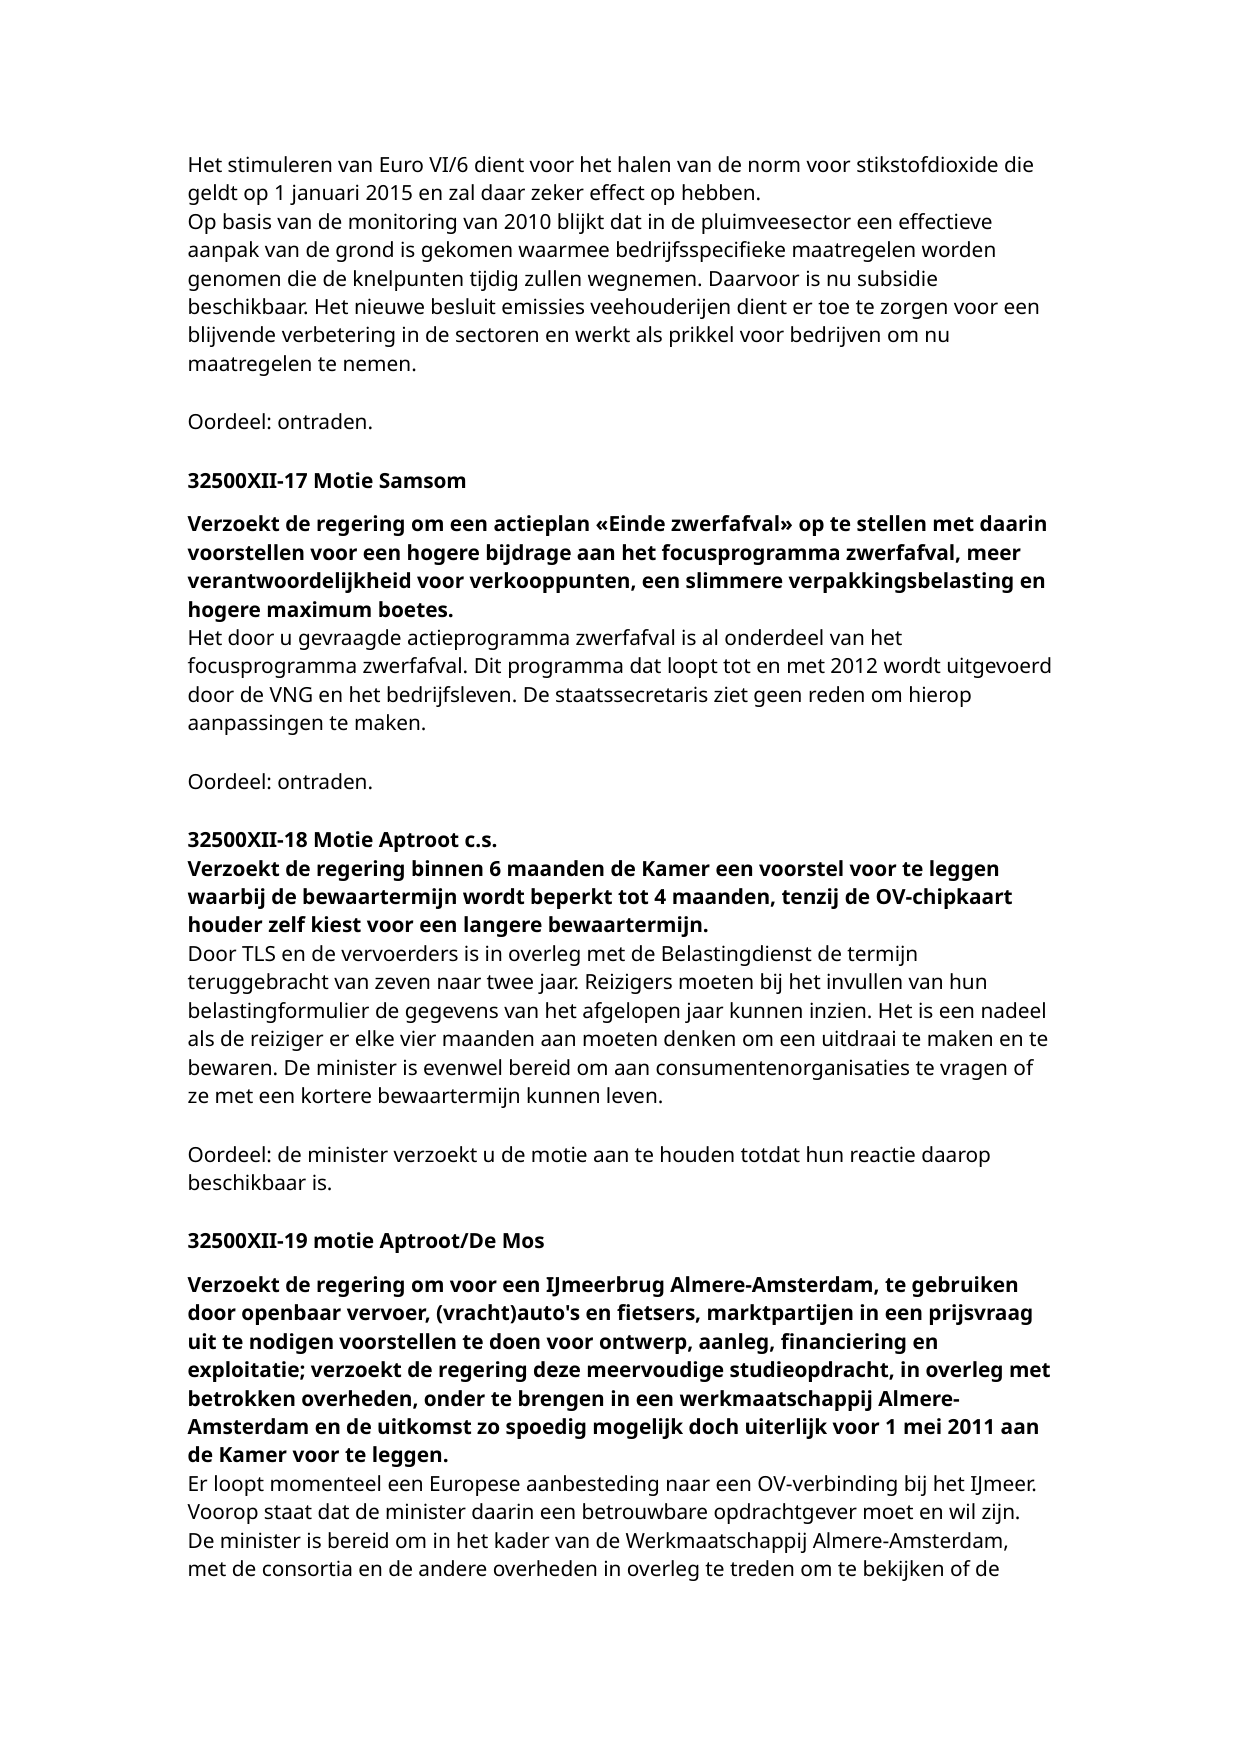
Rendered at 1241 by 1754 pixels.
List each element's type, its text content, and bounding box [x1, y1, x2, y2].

text Op basis van de monitoring van 2010 blijkt dat in de pluimveesector een effectieve aanpak van de grond is gekomen waarmee bedrijfsspecifieke maatregelen worden genomen die de knelpunten tijdig zullen wegnemen. Daarvoor is nu subsidie beschikbaar. Het nieuwe besluit emissies veehouderijen dient er toe te zorgen voor een blijvende verbetering in de sectoren en werkt als prikkel voor bedrijven om nu maatregelen te nemen. [187, 207, 1053, 377]
text Oordeel: de minister verzoekt u de motie aan te houden totdat hun reactie daarop beschikbaar is. [187, 1140, 1053, 1197]
text Oordeel: ontraden. [187, 767, 1053, 795]
text 32500XII-19 motie Aptroot/De Mos [187, 1227, 1053, 1255]
text Verzoekt de regering om een actieplan «Einde zwerfafval» op te stellen met daarin voorstellen voor een hogere bijdrage aan het focusprogramma zwerfafval, meer verantwoordelijkheid voor verkooppunten, een slimmere verpakkingsbelasting en hogere maximum boetes. [187, 509, 1053, 623]
text Verzoekt de regering om voor een IJmeerbrug Almere-Amsterdam, te gebruiken door openbaar vervoer, (vracht)auto's en fietsers, marktpartijen in een prijsvraag uit te nodigen voorstellen te doen voor ontwerp, aanleg, financiering en exploitatie; verzoekt de regering deze meervoudige studieopdracht, in overleg met betrokken overheden, onder te brengen in een werkmaatschappij Almere-Amsterdam en de uitkomst zo spoedig mogelijk doch uiterlijk voor 1 mei 2011 aan de Kamer voor te leggen. [187, 1270, 1053, 1469]
text Er loopt momenteel een Europese aanbesteding naar een OV-verbinding bij het IJmeer. Voorop staat dat de minister daarin een betrouwbare opdrachtgever moet en wil zijn. De minister is bereid om in het kader van de Werkmaatschappij Almere-Amsterdam, met de consortia en de andere overheden in overleg te treden om te bekijken of de [187, 1469, 1053, 1583]
text 32500XII-18 Motie Aptroot c.s. [187, 825, 1053, 854]
text Verzoekt de regering binnen 6 maanden de Kamer een voorstel voor te leggen waarbij de bewaartermijn wordt beperkt tot 4 maanden, tenzij de OV-chipkaart houder zelf kiest voor een langere bewaartermijn. [187, 854, 1053, 939]
text 32500XII-17 Motie Samsom [187, 466, 1053, 494]
text Door TLS en de vervoerders is in overleg met de Belastingdienst de termijn teruggebracht van zeven naar twee jaar. Reizigers moeten bij het invullen van hun belastingformulier de gegevens van het afgelopen jaar kunnen inzien. Het is een nadeel als de reiziger er elke vier maanden aan moeten denken om een uitdraai te maken en te bewaren. De minister is evenwel bereid om aan consumentenorganisaties te vragen of ze met een kortere bewaartermijn kunnen leven. [187, 939, 1053, 1110]
text Oordeel: ontraden. [187, 407, 1053, 436]
text Het door u gevraagde actieprogramma zwerfafval is al onderdeel van het focusprogramma zwerfafval. Dit programma dat loopt tot en met 2012 wordt uitgevoerd door de VNG en het bedrijfsleven. De staatssecretaris ziet geen reden om hierop aanpassingen te maken. [187, 623, 1053, 737]
text Het stimuleren van Euro VI/6 dient voor het halen van de norm voor stikstofdioxide die geldt op 1 januari 2015 en zal daar zeker effect op hebben. [187, 150, 1053, 207]
